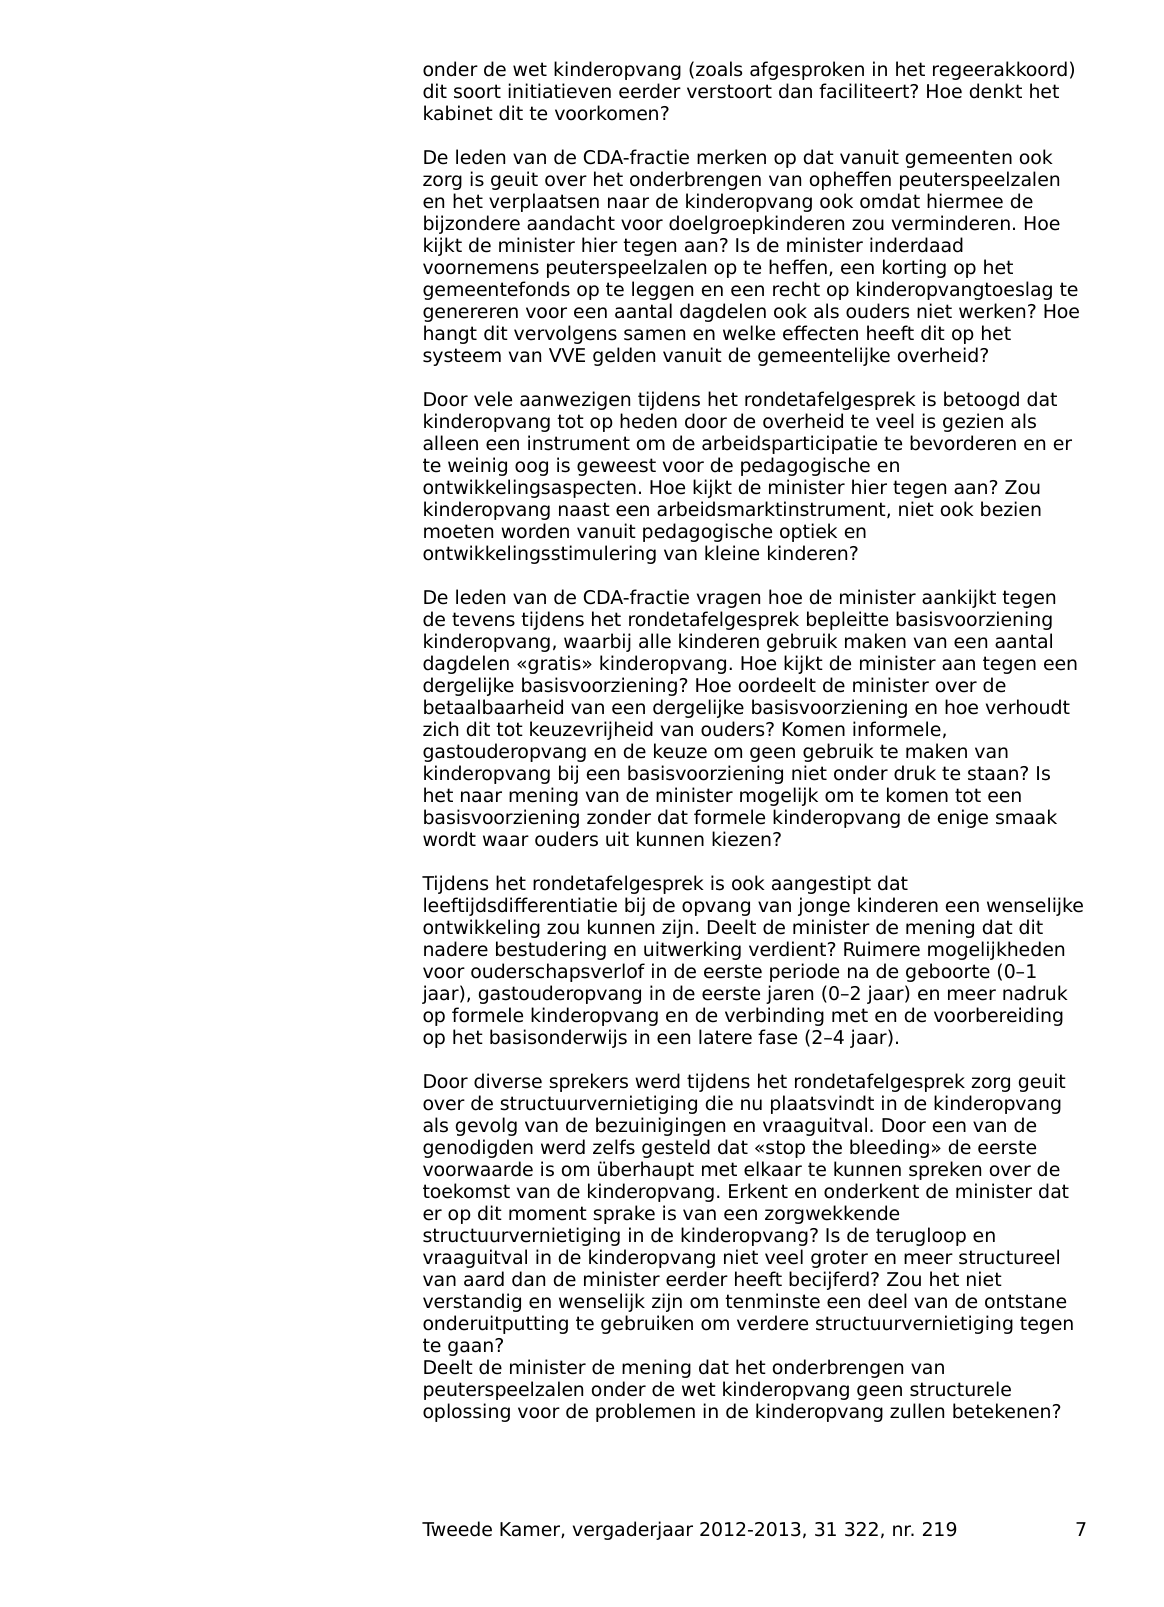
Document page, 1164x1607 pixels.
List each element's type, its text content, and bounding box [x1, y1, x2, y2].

text Deelt de minister de mening dat het onderbrengen van peuterspeelzalen onder de wet kinderopvang geen structurele oplossing voor de problemen in de kinderopvang zullen betekenen? [422, 1357, 1087, 1423]
text Tijdens het rondetafelgesprek is ook aangestipt dat leeftijdsdifferentiatie bij de opvang van jonge kinderen een wenselijke ontwikkeling zou kunnen zijn. Deelt de minister de mening dat dit nadere bestudering en uitwerking verdient? Ruimere mogelijkheden voor ouderschapsverlof in de eerste periode na de geboorte (0–1 jaar), gastouderopvang in de eerste jaren (0–2 jaar) en meer nadruk op formele kinderopvang en de verbinding met en de voorbereiding op het basisonderwijs in een latere fase (2–4 jaar). [422, 873, 1087, 1049]
text onder de wet kinderopvang (zoals afgesproken in het regeerakkoord) dit soort initiatieven eerder verstoort dan faciliteert? Hoe denkt het kabinet dit te voorkomen? [422, 59, 1087, 125]
text Door diverse sprekers werd tijdens het rondetafelgesprek zorg geuit over de structuurvernietiging die nu plaatsvindt in de kinderopvang als gevolg van de bezuinigingen en vraaguitval. Door een van de genodigden werd zelfs gesteld dat «stop the bleeding» de eerste voorwaarde is om überhaupt met elkaar te kunnen spreken over de toekomst van de kinderopvang. Erkent en onderkent de minister dat er op dit moment sprake is van een zorgwekkende structuurvernietiging in de kinderopvang? Is de terugloop en vraaguitval in de kinderopvang niet veel groter en meer structureel van aard dan de minister eerder heeft becijferd? Zou het niet verstandig en wenselijk zijn om tenminste een deel van de ontstane onderuitputting te gebruiken om verdere structuurvernietiging tegen te gaan? [422, 1071, 1087, 1357]
text De leden van de CDA-fractie vragen hoe de minister aankijkt tegen de tevens tijdens het rondetafelgesprek bepleitte basisvoorziening kinderopvang, waarbij alle kinderen gebruik maken van een aantal dagdelen «gratis» kinderopvang. Hoe kijkt de minister aan tegen een dergelijke basisvoorziening? Hoe oordeelt de minister over de betaalbaarheid van een dergelijke basisvoorziening en hoe verhoudt zich dit tot keuzevrijheid van ouders? Komen informele, gastouderopvang en de keuze om geen gebruik te maken van kinderopvang bij een basisvoorziening niet onder druk te staan? Is het naar mening van de minister mogelijk om te komen tot een basisvoorziening zonder dat formele kinderopvang de enige smaak wordt waar ouders uit kunnen kiezen? [422, 587, 1087, 851]
text De leden van de CDA-fractie merken op dat vanuit gemeenten ook zorg is geuit over het onderbrengen van opheffen peuterspeelzalen en het verplaatsen naar de kinderopvang ook omdat hiermee de bijzondere aandacht voor doelgroepkinderen zou verminderen. Hoe kijkt de minister hier tegen aan? Is de minister inderdaad voornemens peuterspeelzalen op te heffen, een korting op het gemeentefonds op te leggen en een recht op kinderopvangtoeslag te genereren voor een aantal dagdelen ook als ouders niet werken? Hoe hangt dit vervolgens samen en welke effecten heeft dit op het systeem van VVE gelden vanuit de gemeentelijke overheid? [422, 147, 1087, 367]
text Door vele aanwezigen tijdens het rondetafelgesprek is betoogd dat kinderopvang tot op heden door de overheid te veel is gezien als alleen een instrument om de arbeidsparticipatie te bevorderen en er te weinig oog is geweest voor de pedagogische en ontwikkelingsaspecten. Hoe kijkt de minister hier tegen aan? Zou kinderopvang naast een arbeidsmarktinstrument, niet ook bezien moeten worden vanuit pedagogische optiek en ontwikkelingsstimulering van kleine kinderen? [422, 389, 1087, 565]
